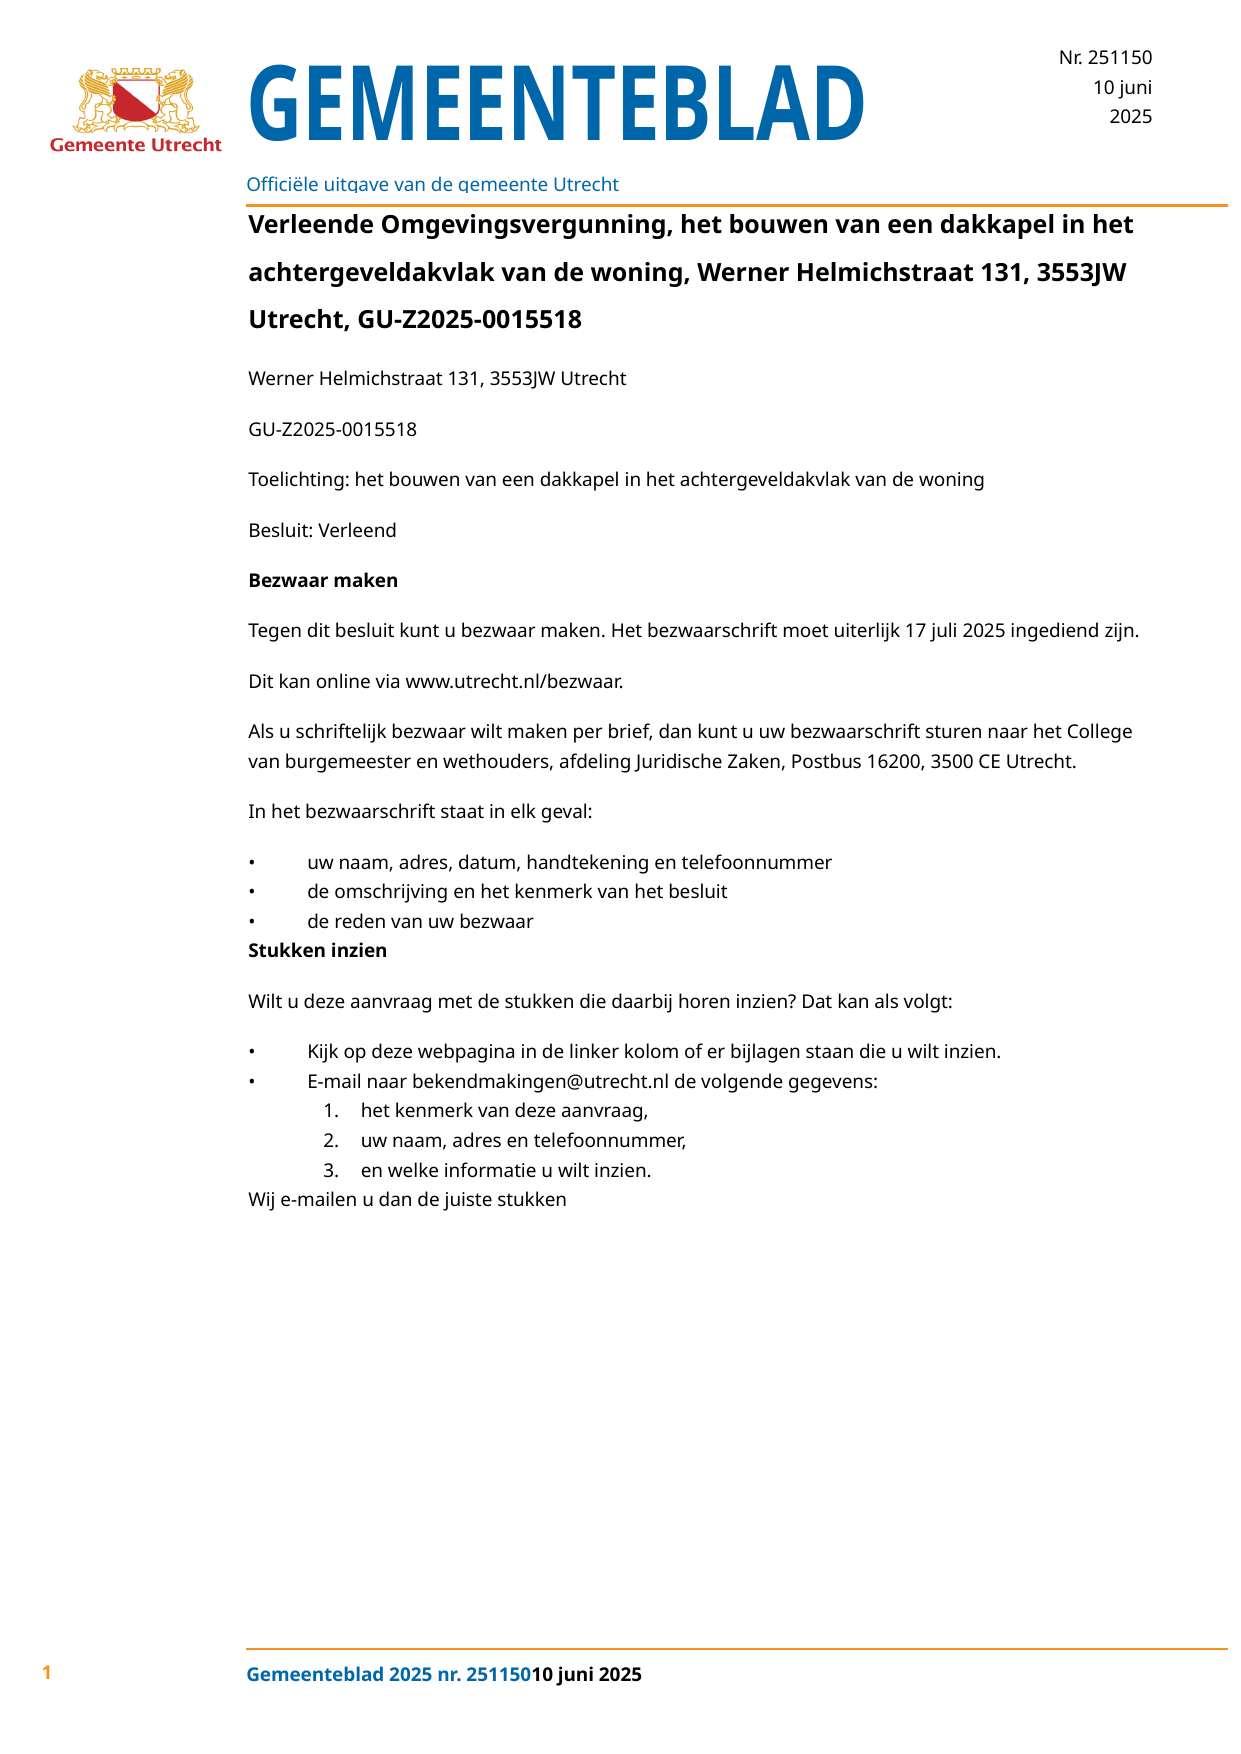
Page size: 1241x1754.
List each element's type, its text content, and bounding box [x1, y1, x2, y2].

text Stukken inzien [248, 938, 1152, 963]
list Kijk op deze webpagina in de linker kolom of er bijlagen staan die u wilt inzien. [248, 1038, 1152, 1064]
text Besluit: Verleend [248, 517, 1152, 542]
text Tegen dit besluit kunt u bezwaar maken. Het bezwaarschrift moet uiterlijk 17 juli 2025 ingediend zijn. [248, 618, 1152, 643]
text Dit kan online via www.utrecht.nl/bezwaar. [248, 668, 1152, 694]
text Toelichting: het bouwen van een dakkapel in het achtergeveldakvlak van de woning [248, 466, 1152, 492]
text Wilt u deze aanvraag met de stukken die daarbij horen inzien? Dat kan als volgt: [248, 988, 1152, 1014]
text Bezwaar maken [248, 567, 1152, 593]
text Als u schriftelijk bezwaar wilt maken per brief, dan kunt u uw bezwaarschrift sturen naar het College van burgemeester en wethouders, afdeling Juridische Zaken, Postbus 16200, 3500 CE Utrecht. [248, 718, 1152, 774]
picture [41, 47, 231, 172]
list en welke informatie u wilt inzien. [323, 1157, 1152, 1182]
list E-mail naar bekendmakingen@utrecht.nl de volgende gegevens: [248, 1068, 1152, 1094]
list uw naam, adres en telefoonnummer, [323, 1127, 1152, 1153]
text GU-Z2025-0015518 [248, 416, 1152, 442]
text In het bezwaarschrift staat in elk geval: [248, 798, 1152, 824]
list de omschrijving en het kenmerk van het besluit [248, 878, 1152, 904]
list het kenmerk van deze aanvraag, [323, 1098, 1152, 1123]
text Verleende Omgevingsvergunning, het bouwen van een dakkapel in het achtergeveldakvlak van de woning, Werner Helmichstraat 131, 3553JW Utrecht, GU-Z2025-0015518 [248, 207, 1152, 336]
list uw naam, adres, datum, handtekening en telefoonnummer [248, 849, 1152, 874]
list de reden van uw bezwaar [248, 908, 1152, 934]
text Werner Helmichstraat 131, 3553JW Utrecht [248, 366, 1152, 391]
text Wij e-mailen u dan de juiste stukken [248, 1186, 1152, 1212]
